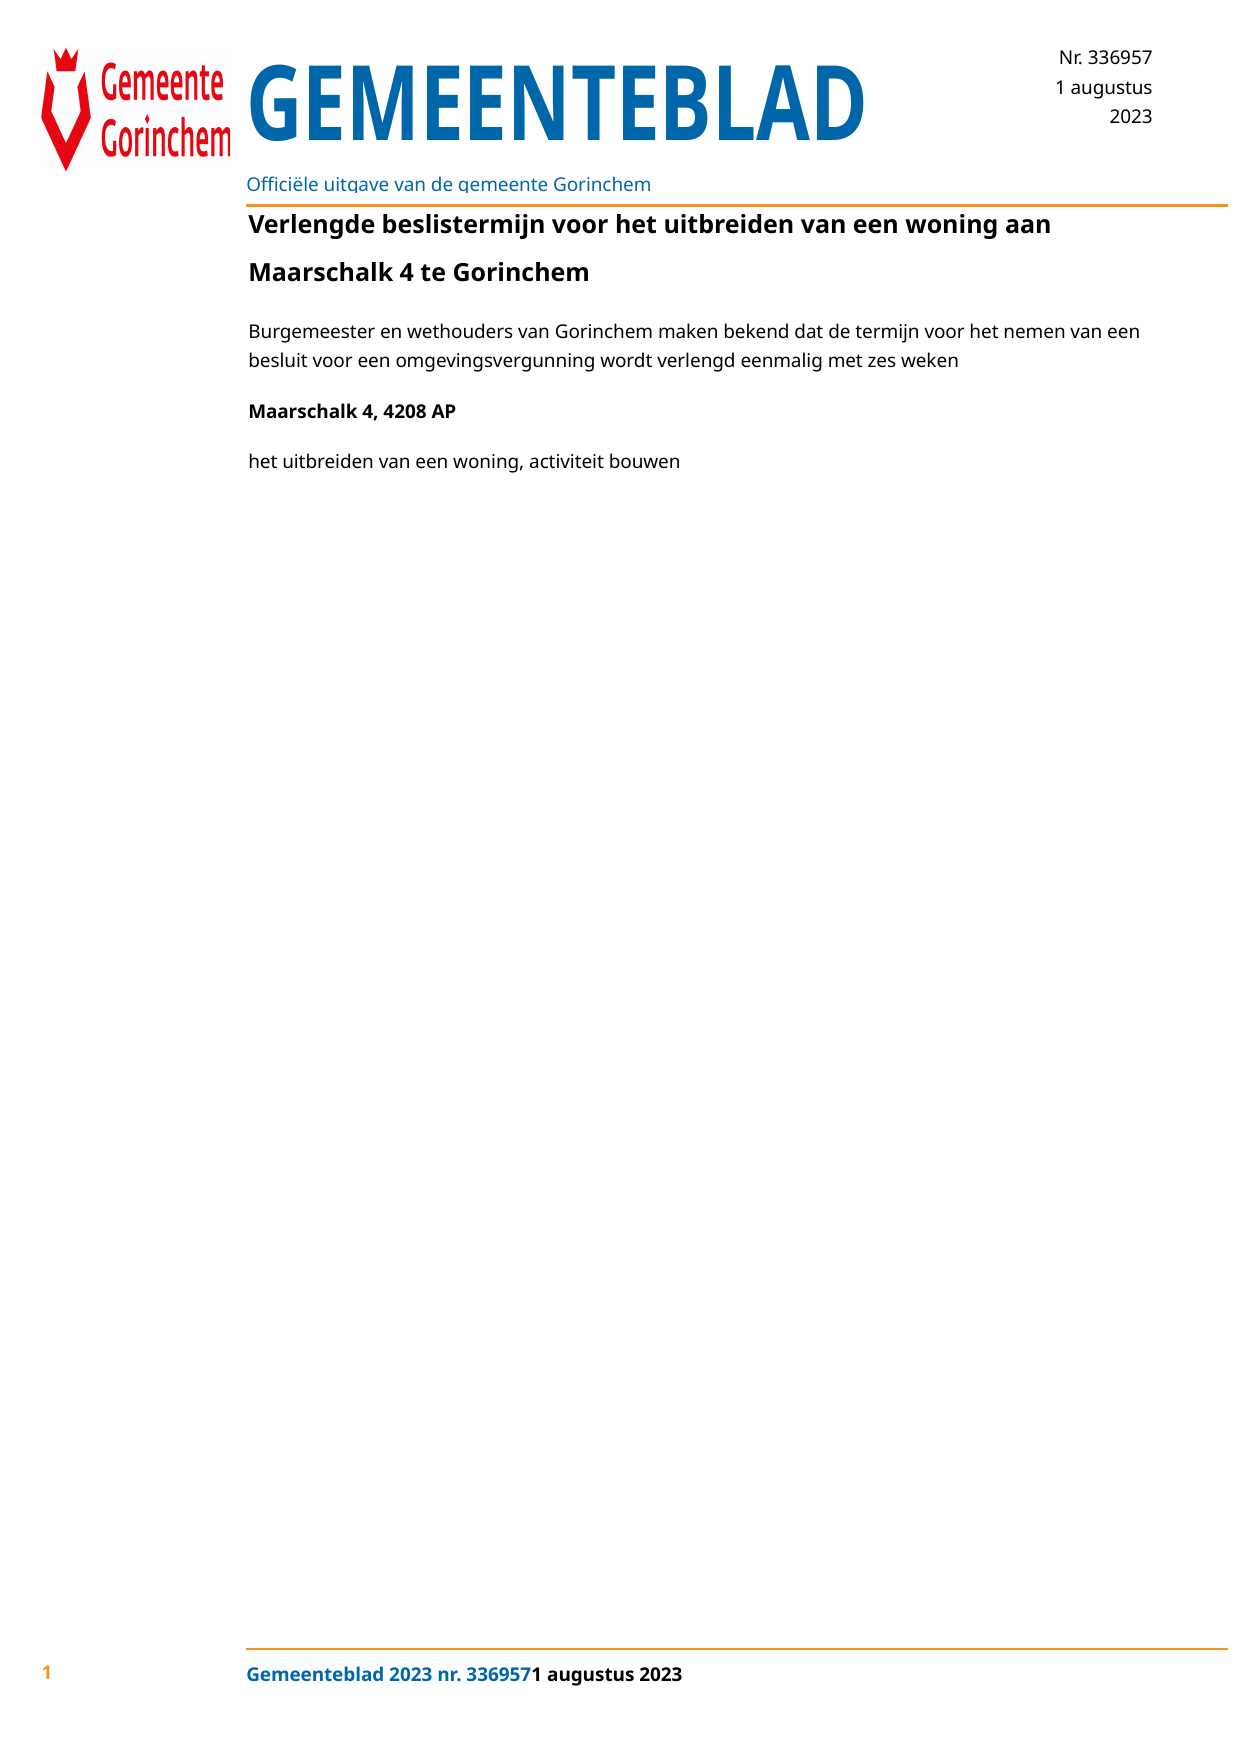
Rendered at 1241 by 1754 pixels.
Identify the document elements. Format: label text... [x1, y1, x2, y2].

text Maarschalk 4, 4208 AP [248, 398, 1152, 424]
text het uitbreiden van een woning, activiteit bouwen [248, 448, 1152, 474]
text Burgemeester en wethouders van Gorinchem maken bekend dat de termijn voor het nemen van een besluit voor een omgevingsvergunning wordt verlengd eenmalig met zes weken [248, 318, 1152, 373]
text Verlengde beslistermijn voor het uitbreiden van een woning aan Maarschalk 4 te Gorinchem [248, 207, 1152, 288]
picture [41, 47, 231, 172]
